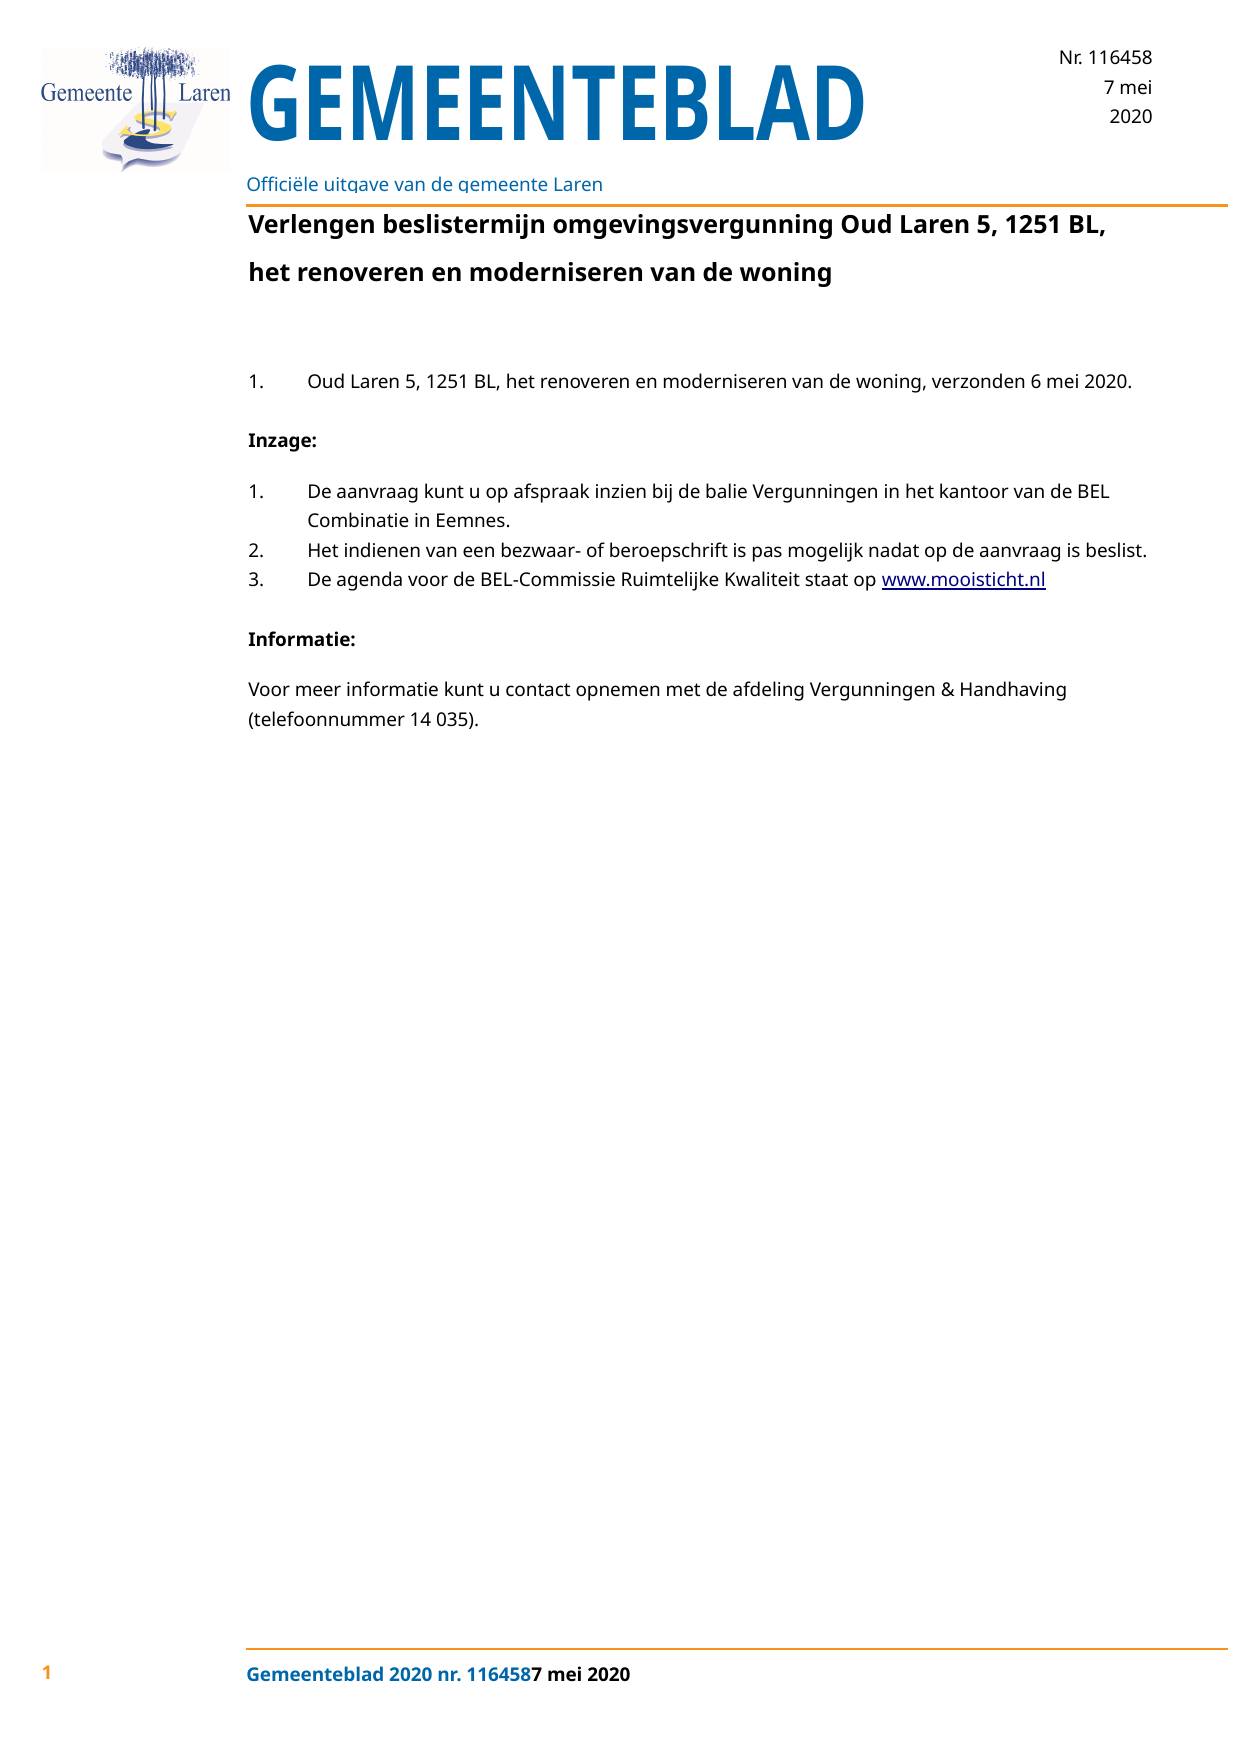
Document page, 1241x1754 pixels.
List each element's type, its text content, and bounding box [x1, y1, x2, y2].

picture [41, 47, 231, 172]
list De agenda voor de BEL-Commissie Ruimtelijke Kwaliteit staat op www.mooisticht.nl [248, 567, 1152, 592]
text Informatie: [248, 626, 1152, 652]
text Verlengen beslistermijn omgevingsvergunning Oud Laren 5, 1251 BL, het renoveren en moderniseren van de woning [248, 207, 1152, 288]
list De aanvraag kunt u op afspraak inzien bij de balie Vergunningen in het kantoor van de BEL Combinatie in Eemnes. [248, 478, 1152, 533]
text Inzage: [248, 427, 1152, 453]
text Voor meer informatie kunt u contact opnemen met de afdeling Vergunningen & Handhaving (telefoonnummer 14 035). [248, 676, 1152, 732]
list Oud Laren 5, 1251 BL, het renoveren en moderniseren van de woning, verzonden 6 mei 2020. [248, 368, 1152, 394]
list Het indienen van een bezwaar- of beroepschrift is pas mogelijk nadat op de aanvraag is beslist. [248, 537, 1152, 563]
